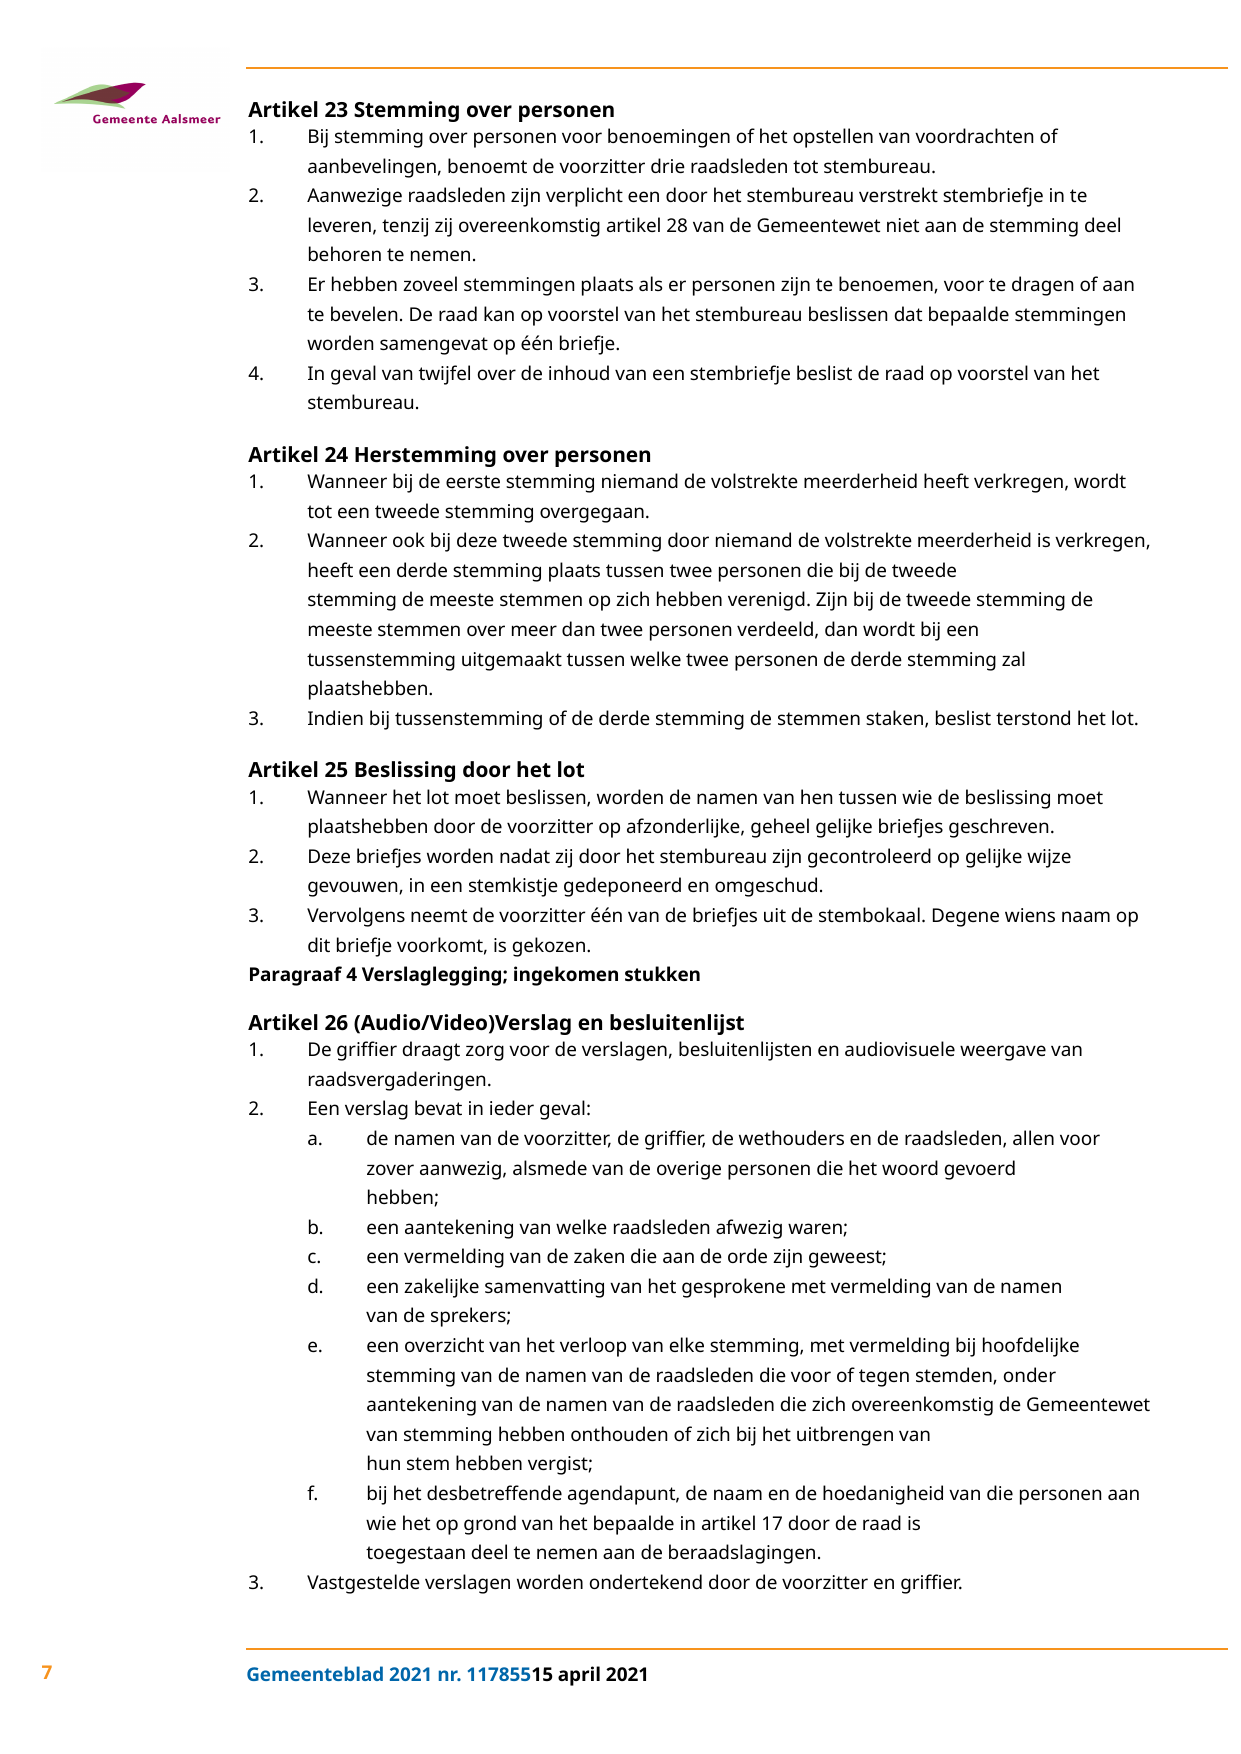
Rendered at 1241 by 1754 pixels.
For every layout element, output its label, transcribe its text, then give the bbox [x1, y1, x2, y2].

list een overzicht van het verloop van elke stemming, met vermelding bij hoofdelijke stemming van de namen van de raadsleden die voor of tegen stemden, onder [307, 1332, 1152, 1387]
list van de sprekers; [307, 1303, 1152, 1328]
list Indien bij tussenstemming of de derde stemming de stemmen staken, beslist terstond het lot. [248, 705, 1152, 731]
list bij het desbetreffende agendapunt, de naam en de hoedanigheid van die personen aan wie het op grond van het bepaalde in artikel 17 door de raad is [307, 1480, 1152, 1535]
list Wanneer bij de eerste stemming niemand de volstrekte meerderheid heeft verkregen, wordt tot een tweede stemming overgegaan. [248, 468, 1152, 524]
list aantekening van de namen van de raadsleden die zich overeenkomstig de Gemeentewet van stemming hebben onthouden of zich bij het uitbrengen van [307, 1391, 1152, 1447]
list een aantekening van welke raadsleden afwezig waren; [307, 1214, 1152, 1239]
list Deze briefjes worden nadat zij door het stembureau zijn gecontroleerd op gelijke wijze gevouwen, in een stemkistje gedeponeerd en omgeschud. [248, 843, 1152, 898]
text Artikel 24 Herstemming over personen [248, 440, 1152, 468]
list een zakelijke samenvatting van het gesprokene met vermelding van de namen [307, 1273, 1152, 1299]
text Paragraaf 4 Verslaglegging; ingekomen stukken [248, 961, 1152, 987]
list stemming de meeste stemmen op zich hebben verenigd. Zijn bij de tweede stemming de meeste stemmen over meer dan twee personen verdeeld, dan wordt bij een [248, 587, 1152, 642]
list Vastgestelde verslagen worden ondertekend door de voorzitter en griffier. [248, 1569, 1152, 1594]
list Vervolgens neemt de voorzitter één van de briefjes uit de stembokaal. Degene wiens naam op dit briefje voorkomt, is gekozen. [248, 902, 1152, 957]
list De griffier draagt zorg voor de verslagen, besluitenlijsten en audiovisuele weergave van raadsvergaderingen. [248, 1036, 1152, 1092]
list tussenstemming uitgemaakt tussen welke twee personen de derde stemming zal plaatshebben. [248, 646, 1152, 701]
list toegestaan deel te nemen aan de beraadslagingen. [307, 1539, 1152, 1565]
text Artikel 26 (Audio/Video)Verslag en besluitenlijst [248, 1008, 1152, 1036]
list In geval van twijfel over de inhoud van een stembriefje beslist de raad op voorstel van het stembureau. [248, 360, 1152, 415]
picture [41, 47, 231, 172]
list de namen van de voorzitter, de griffier, de wethouders en de raadsleden, allen voor zover aanwezig, alsmede van de overige personen die het woord gevoerd [307, 1125, 1152, 1180]
list Er hebben zoveel stemmingen plaats als er personen zijn te benoemen, voor te dragen of aan te bevelen. De raad kan op voorstel van het stembureau beslissen dat bepaalde stemmingen worden samengevat op één briefje. [248, 271, 1152, 356]
text Artikel 25 Beslissing door het lot [248, 755, 1152, 784]
list Bij stemming over personen voor benoemingen of het opstellen van voordrachten of aanbevelingen, benoemt de voorzitter drie raadsleden tot stembureau. [248, 123, 1152, 178]
list hebben; [307, 1184, 1152, 1210]
list Wanneer het lot moet beslissen, worden de namen van hen tussen wie de beslissing moet plaatshebben door de voorzitter op afzonderlijke, geheel gelijke briefjes geschreven. [248, 784, 1152, 839]
list Aanwezige raadsleden zijn verplicht een door het stembureau verstrekt stembriefje in te leveren, tenzij zij overeenkomstig artikel 28 van de Gemeentewet niet aan de stemming deel behoren te nemen. [248, 182, 1152, 267]
list hun stem hebben vergist; [307, 1451, 1152, 1476]
list Een verslag bevat in ieder geval: [248, 1096, 1152, 1121]
list een vermelding van de zaken die aan de orde zijn geweest; [307, 1243, 1152, 1269]
list Wanneer ook bij deze tweede stemming door niemand de volstrekte meerderheid is verkregen, heeft een derde stemming plaats tussen twee personen die bij de tweede [248, 527, 1152, 583]
text Artikel 23 Stemming over personen [248, 95, 1152, 123]
